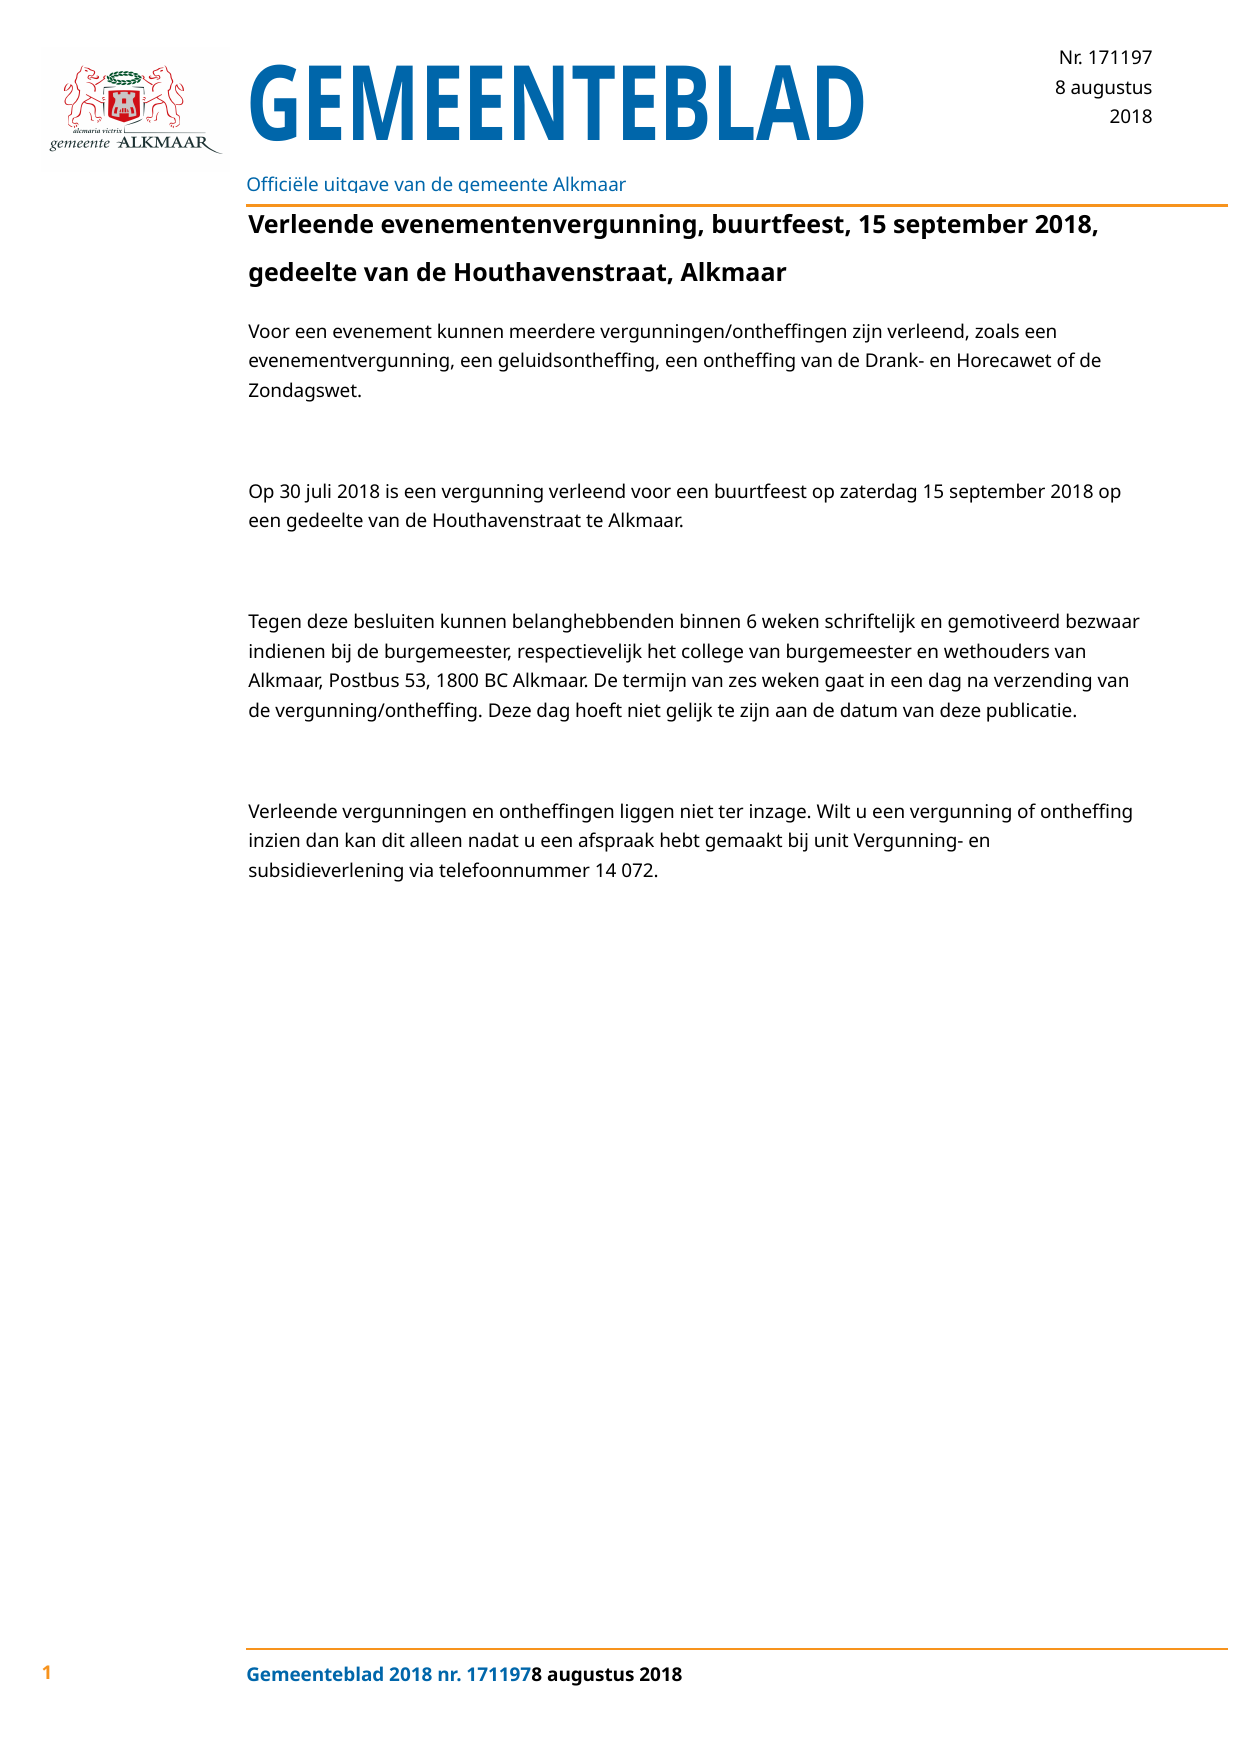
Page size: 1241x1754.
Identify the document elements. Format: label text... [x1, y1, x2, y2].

text Op 30 juli 2018 is een vergunning verleend voor een buurtfeest op zaterdag 15 september 2018 op een gedeelte van de Houthavenstraat te Alkmaar. [248, 478, 1152, 533]
text Verleende evenementenvergunning, buurtfeest, 15 september 2018, gedeelte van de Houthavenstraat, Alkmaar [248, 207, 1152, 288]
picture [41, 47, 231, 172]
text Voor een evenement kunnen meerdere vergunningen/ontheffingen zijn verleend, zoals een evenementvergunning, een geluidsontheffing, een ontheffing van de Drank- en Horecawet of de Zondagswet. [248, 318, 1152, 403]
text Tegen deze besluiten kunnen belanghebbenden binnen 6 weken schriftelijk en gemotiveerd bezwaar indienen bij de burgemeester, respectievelijk het college van burgemeester en wethouders van Alkmaar, Postbus 53, 1800 BC Alkmaar. De termijn van zes weken gaat in een dag na verzending van de vergunning/ontheffing. Deze dag hoeft niet gelijk te zijn aan de datum van deze publicatie. [248, 608, 1152, 723]
text Verleende vergunningen en ontheffingen liggen niet ter inzage. Wilt u een vergunning of ontheffing inzien dan kan dit alleen nadat u een afspraak hebt gemaakt bij unit Vergunning- en subsidieverlening via telefoonnummer 14 072. [248, 798, 1152, 883]
